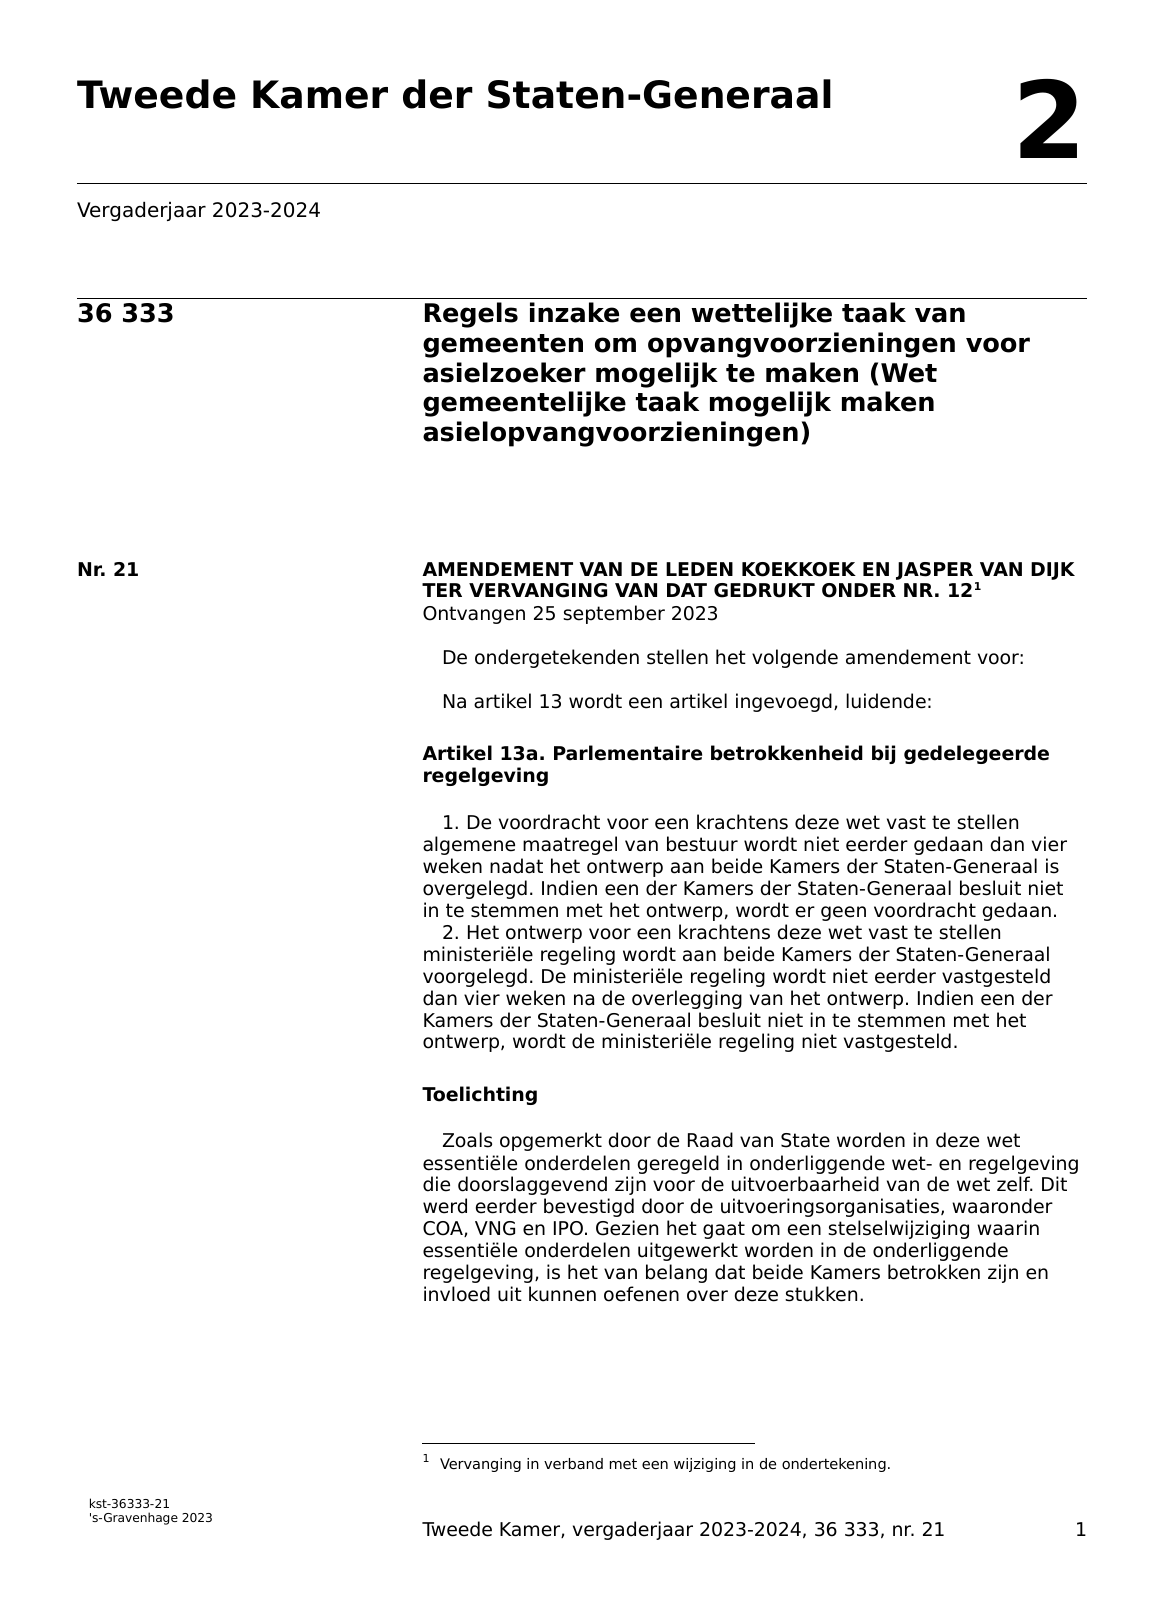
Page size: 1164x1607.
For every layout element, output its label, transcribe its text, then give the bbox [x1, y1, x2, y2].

text De ondergetekenden stellen het volgende amendement voor: [422, 647, 1087, 668]
text Na artikel 13 wordt een artikel ingevoegd, luidende: [422, 691, 1087, 713]
text Zoals opgemerkt door de Raad van State worden in deze wet essentiële onderdelen geregeld in onderliggende wet- en regelgeving die doorslaggevend zijn voor de uitvoerbaarheid van de wet zelf. Dit werd eerder bevestigd door de uitvoeringsorganisaties, waaronder COA, VNG en IPO. Gezien het gaat om een stelselwijziging waarin essentiële onderdelen uitgewerkt worden in de onderliggende regelgeving, is het van belang dat beide Kamers betrokken zijn en invloed uit kunnen oefenen over deze stukken. [422, 1130, 1087, 1306]
subtitle Nr. 21 AMENDEMENT VAN DE LEDEN KOEKKOEK EN JASPER VAN DIJK TER VERVANGING VAN DAT GEDRUKT ONDER NR. 12 [77, 558, 1087, 602]
subtitle 36 333 Regels inzake een wettelijke taak van gemeenten om opvangvoorzieningen voor asielzoeker mogelijk te maken (Wet gemeentelijke taak mogelijk maken asielopvangvoorzieningen) [77, 299, 1087, 447]
subtitle Artikel 13a. Parlementaire betrokkenheid bij gedelegeerde regelgeving [422, 743, 1087, 787]
table_header 2 [886, 59, 1087, 183]
text Ontvangen 25 september 2023 [422, 602, 1087, 624]
table_cell Vergaderjaar 2023-2024 [77, 184, 1087, 298]
text 's-Gravenhage 2023 [88, 1511, 323, 1525]
text kst-36333-21 [88, 1497, 323, 1511]
subtitle Toelichting [422, 1083, 1087, 1105]
table_header Tweede Kamer der Staten-Generaal [77, 59, 886, 183]
text 1. De voordracht voor een krachtens deze wet vast te stellen algemene maatregel van bestuur wordt niet eerder gedaan dan vier weken nadat het ontwerp aan beide Kamers der Staten-Generaal is overgelegd. Indien een der Kamers der Staten-Generaal besluit niet in te stemmen met het ontwerp, wordt er geen voordracht gedaan. [422, 812, 1087, 922]
text 2. Het ontwerp voor een krachtens deze wet vast te stellen ministeriële regeling wordt aan beide Kamers der Staten-Generaal voorgelegd. De ministeriële regeling wordt niet eerder vastgesteld dan vier weken na de overlegging van het ontwerp. Indien een der Kamers der Staten-Generaal besluit niet in te stemmen met het ontwerp, wordt de ministeriële regeling niet vastgesteld. [422, 922, 1087, 1053]
text Vervanging in verband met een wijziging in de ondertekening. [422, 1452, 1087, 1474]
